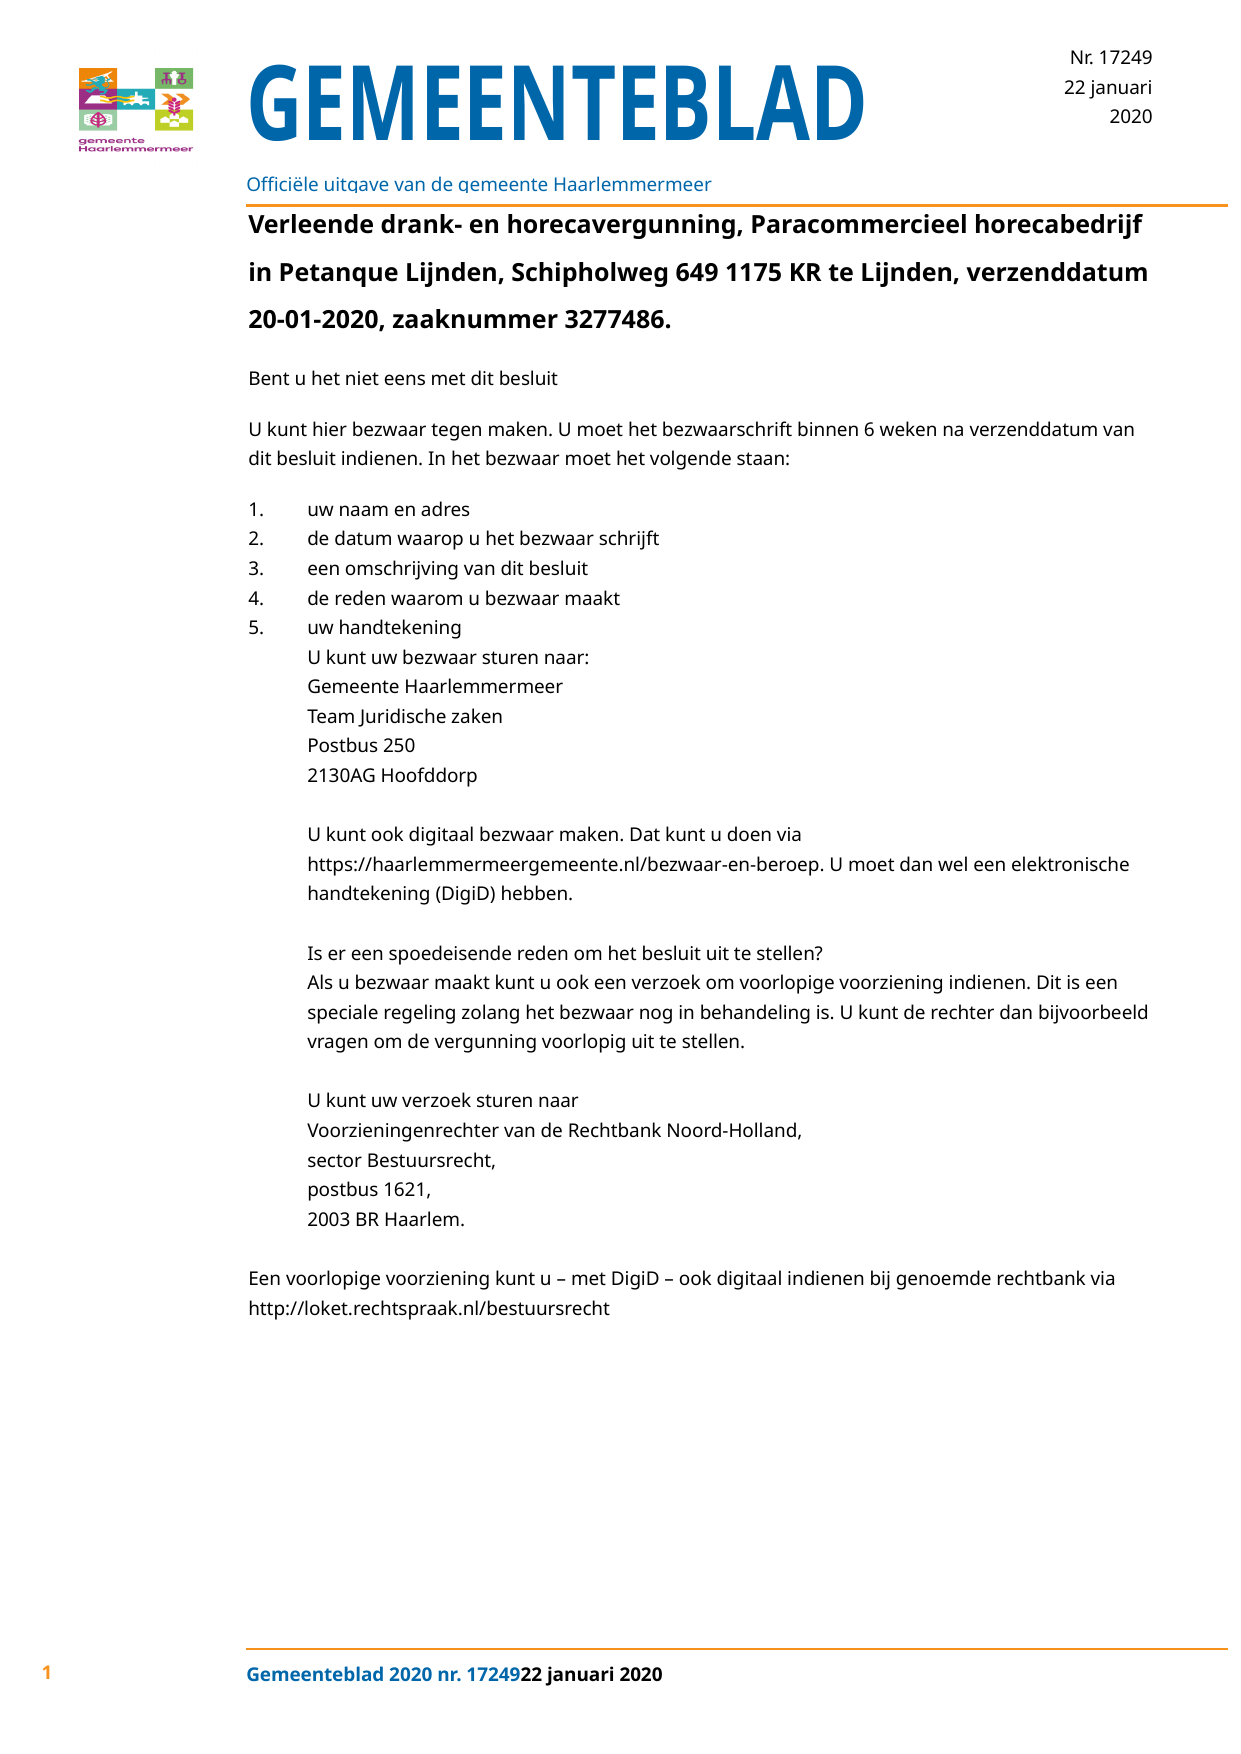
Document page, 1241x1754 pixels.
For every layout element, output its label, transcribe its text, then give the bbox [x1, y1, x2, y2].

list 2003 BR Haarlem. [248, 1206, 1152, 1232]
list uw handtekening [248, 614, 1152, 640]
list een omschrijving van dit besluit [248, 555, 1152, 581]
picture [41, 47, 231, 172]
list Is er een spoedeisende reden om het besluit uit te stellen? [248, 940, 1152, 965]
text Bent u het niet eens met dit besluit [248, 366, 1152, 391]
list 2130AG Hoofddorp [248, 762, 1152, 788]
list Team Juridische zaken [248, 703, 1152, 729]
text Verleende drank- en horecavergunning, Paracommercieel horecabedrijf in Petanque Lijnden, Schipholweg 649 1175 KR te Lijnden, verzenddatum 20-01-2020, zaaknummer 3277486. [248, 207, 1152, 336]
list uw naam en adres [248, 496, 1152, 522]
list Gemeente Haarlemmermeer [248, 673, 1152, 699]
list https://haarlemmermeergemeente.nl/bezwaar-en-beroep. U moet dan wel een elektronische handtekening (DigiD) hebben. [248, 851, 1152, 906]
list sector Bestuursrecht, [248, 1147, 1152, 1172]
list U kunt uw verzoek sturen naar [248, 1088, 1152, 1113]
list Als u bezwaar maakt kunt u ook een verzoek om voorlopige voorziening indienen. Dit is een speciale regeling zolang het bezwaar nog in behandeling is. U kunt de rechter dan bijvoorbeeld vragen om de vergunning voorlopig uit te stellen. [248, 969, 1152, 1054]
list U kunt uw bezwaar sturen naar: [248, 644, 1152, 669]
list U kunt ook digitaal bezwaar maken. Dat kunt u doen via [248, 821, 1152, 847]
list postbus 1621, [248, 1176, 1152, 1202]
text Een voorlopige voorziening kunt u – met DigiD – ook digitaal indienen bij genoemde rechtbank via http://loket.rechtspraak.nl/bestuursrecht [248, 1265, 1152, 1320]
list de reden waarom u bezwaar maakt [248, 585, 1152, 610]
list Postbus 250 [248, 733, 1152, 758]
list de datum waarop u het bezwaar schrijft [248, 526, 1152, 551]
list Voorzieningenrechter van de Rechtbank Noord-Holland, [248, 1117, 1152, 1143]
text U kunt hier bezwaar tegen maken. U moet het bezwaarschrift binnen 6 weken na verzenddatum van dit besluit indienen. In het bezwaar moet het volgende staan: [248, 416, 1152, 471]
